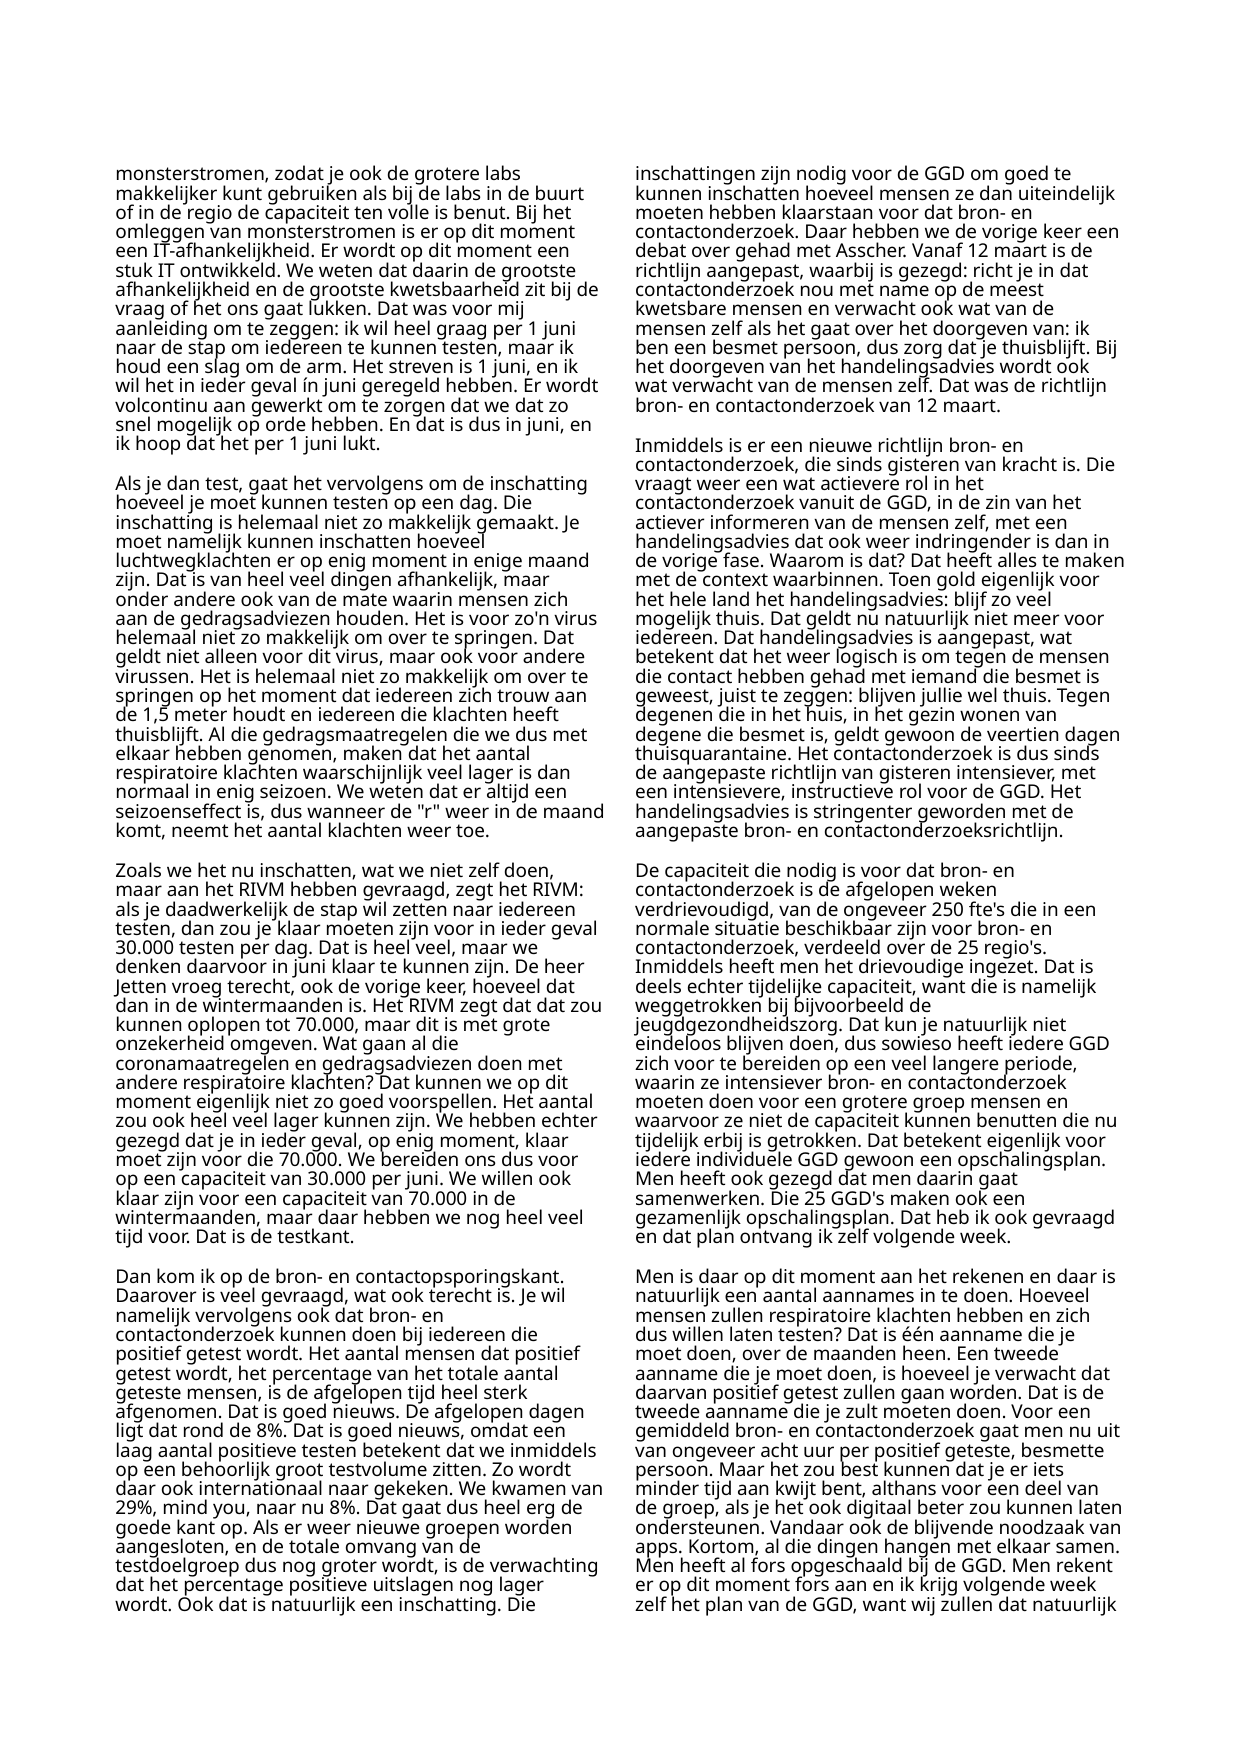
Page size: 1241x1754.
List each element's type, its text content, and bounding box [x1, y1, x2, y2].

text monsterstromen, zodat je ook de grotere labs makkelijker kunt gebruiken als bij de labs in de buurt of in de regio de capaciteit ten volle is benut. Bij het omleggen van monsterstromen is er op dit moment een IT-afhankelijkheid. Er wordt op dit moment een stuk IT ontwikkeld. We weten dat daarin de grootste afhankelijkheid en de grootste kwetsbaarheid zit bij de vraag of het ons gaat lukken. Dat was voor mij aanleiding om te zeggen: ik wil heel graag per 1 juni naar de stap om iedereen te kunnen testen, maar ik houd een slag om de arm. Het streven is 1 juni, en ik wil het in ieder geval ín juni geregeld hebben. Er wordt volcontinu aan gewerkt om te zorgen dat we dat zo snel mogelijk op orde hebben. En dat is dus in juni, en ik hoop dat het per 1 juni lukt. [115, 165, 605, 454]
text Men is daar op dit moment aan het rekenen en daar is natuurlijk een aantal aannames in te doen. Hoeveel mensen zullen respiratoire klachten hebben en zich dus willen laten testen? Dat is één aanname die je moet doen, over de maanden heen. Een tweede aanname die je moet doen, is hoeveel je verwacht dat daarvan positief getest zullen gaan worden. Dat is de tweede aanname die je zult moeten doen. Voor een gemiddeld bron- en contactonderzoek gaat men nu uit van ongeveer acht uur per positief geteste, besmette persoon. Maar het zou best kunnen dat je er iets minder tijd aan kwijt bent, althans voor een deel van de groep, als je het ook digitaal beter zou kunnen laten ondersteunen. Vandaar ook de blijvende noodzaak van apps. Kortom, al die dingen hangen met elkaar samen. Men heeft al fors opgeschaald bij de GGD. Men rekent er op dit moment fors aan en ik krijg volgende week zelf het plan van de GGD, want wij zullen dat natuurlijk [635, 1268, 1125, 1615]
text De capaciteit die nodig is voor dat bron- en contactonderzoek is de afgelopen weken verdrievoudigd, van de ongeveer 250 fte's die in een normale situatie beschikbaar zijn voor bron- en contactonderzoek, verdeeld over de 25 regio's. Inmiddels heeft men het drievoudige ingezet. Dat is deels echter tijdelijke capaciteit, want die is namelijk weggetrokken bij bijvoorbeeld de jeugdgezondheidszorg. Dat kun je natuurlijk niet eindeloos blijven doen, dus sowieso heeft iedere GGD zich voor te bereiden op een veel langere periode, waarin ze intensiever bron- en contactonderzoek moeten doen voor een grotere groep mensen en waarvoor ze niet de capaciteit kunnen benutten die nu tijdelijk erbij is getrokken. Dat betekent eigenlijk voor iedere individuele GGD gewoon een opschalingsplan. Men heeft ook gezegd dat men daarin gaat samenwerken. Die 25 GGD's maken ook een gezamenlijk opschalingsplan. Dat heb ik ook gevraagd en dat plan ontvang ik zelf volgende week. [635, 862, 1125, 1247]
text inschattingen zijn nodig voor de GGD om goed te kunnen inschatten hoeveel mensen ze dan uiteindelijk moeten hebben klaarstaan voor dat bron- en contactonderzoek. Daar hebben we de vorige keer een debat over gehad met Asscher. Vanaf 12 maart is de richtlijn aangepast, waarbij is gezegd: richt je in dat contactonderzoek nou met name op de meest kwetsbare mensen en verwacht ook wat van de mensen zelf als het gaat over het doorgeven van: ik ben een besmet persoon, dus zorg dat je thuisblijft. Bij het doorgeven van het handelingsadvies wordt ook wat verwacht van de mensen zelf. Dat was de richtlijn bron- en contactonderzoek van 12 maart. [635, 165, 1125, 416]
text Inmiddels is er een nieuwe richtlijn bron- en contactonderzoek, die sinds gisteren van kracht is. Die vraagt weer een wat actievere rol in het contactonderzoek vanuit de GGD, in de zin van het actiever informeren van de mensen zelf, met een handelingsadvies dat ook weer indringender is dan in de vorige fase. Waarom is dat? Dat heeft alles te maken met de context waarbinnen. Toen gold eigenlijk voor het hele land het handelingsadvies: blijf zo veel mogelijk thuis. Dat geldt nu natuurlijk niet meer voor iedereen. Dat handelingsadvies is aangepast, wat betekent dat het weer logisch is om tegen de mensen die contact hebben gehad met iemand die besmet is geweest, juist te zeggen: blijven jullie wel thuis. Tegen degenen die in het huis, in het gezin wonen van degene die besmet is, geldt gewoon de veertien dagen thuisquarantaine. Het contactonderzoek is dus sinds de aangepaste richtlijn van gisteren intensiever, met een intensievere, instructieve rol voor de GGD. Het handelingsadvies is stringenter geworden met de aangepaste bron- en contactonderzoeksrichtlijn. [635, 437, 1125, 841]
text Dan kom ik op de bron- en contactopsporingskant. Daarover is veel gevraagd, wat ook terecht is. Je wil namelijk vervolgens ook dat bron- en contactonderzoek kunnen doen bij iedereen die positief getest wordt. Het aantal mensen dat positief getest wordt, het percentage van het totale aantal geteste mensen, is de afgelopen tijd heel sterk afgenomen. Dat is goed nieuws. De afgelopen dagen ligt dat rond de 8%. Dat is goed nieuws, omdat een laag aantal positieve testen betekent dat we inmiddels op een behoorlijk groot testvolume zitten. Zo wordt daar ook internationaal naar gekeken. We kwamen van 29%, mind you, naar nu 8%. Dat gaat dus heel erg de goede kant op. Als er weer nieuwe groepen worden aangesloten, en de totale omvang van de testdoelgroep dus nog groter wordt, is de verwachting dat het percentage positieve uitslagen nog lager wordt. Ook dat is natuurlijk een inschatting. Die [115, 1268, 605, 1615]
text Zoals we het nu inschatten, wat we niet zelf doen, maar aan het RIVM hebben gevraagd, zegt het RIVM: als je daadwerkelijk de stap wil zetten naar iedereen testen, dan zou je klaar moeten zijn voor in ieder geval 30.000 testen per dag. Dat is heel veel, maar we denken daarvoor in juni klaar te kunnen zijn. De heer Jetten vroeg terecht, ook de vorige keer, hoeveel dat dan in de wintermaanden is. Het RIVM zegt dat dat zou kunnen oplopen tot 70.000, maar dit is met grote onzekerheid omgeven. Wat gaan al die coronamaatregelen en gedragsadviezen doen met andere respiratoire klachten? Dat kunnen we op dit moment eigenlijk niet zo goed voorspellen. Het aantal zou ook heel veel lager kunnen zijn. We hebben echter gezegd dat je in ieder geval, op enig moment, klaar moet zijn voor die 70.000. We bereiden ons dus voor op een capaciteit van 30.000 per juni. We willen ook klaar zijn voor een capaciteit van 70.000 in de wintermaanden, maar daar hebben we nog heel veel tijd voor. Dat is de testkant. [115, 862, 605, 1247]
text Als je dan test, gaat het vervolgens om de inschatting hoeveel je moet kunnen testen op een dag. Die inschatting is helemaal niet zo makkelijk gemaakt. Je moet namelijk kunnen inschatten hoeveel luchtwegklachten er op enig moment in enige maand zijn. Dat is van heel veel dingen afhankelijk, maar onder andere ook van de mate waarin mensen zich aan de gedragsadviezen houden. Het is voor zo'n virus helemaal niet zo makkelijk om over te springen. Dat geldt niet alleen voor dit virus, maar ook voor andere virussen. Het is helemaal niet zo makkelijk om over te springen op het moment dat iedereen zich trouw aan de 1,5 meter houdt en iedereen die klachten heeft thuisblijft. Al die gedragsmaatregelen die we dus met elkaar hebben genomen, maken dat het aantal respiratoire klachten waarschijnlijk veel lager is dan normaal in enig seizoen. We weten dat er altijd een seizoenseffect is, dus wanneer de "r" weer in de maand komt, neemt het aantal klachten weer toe. [115, 475, 605, 841]
